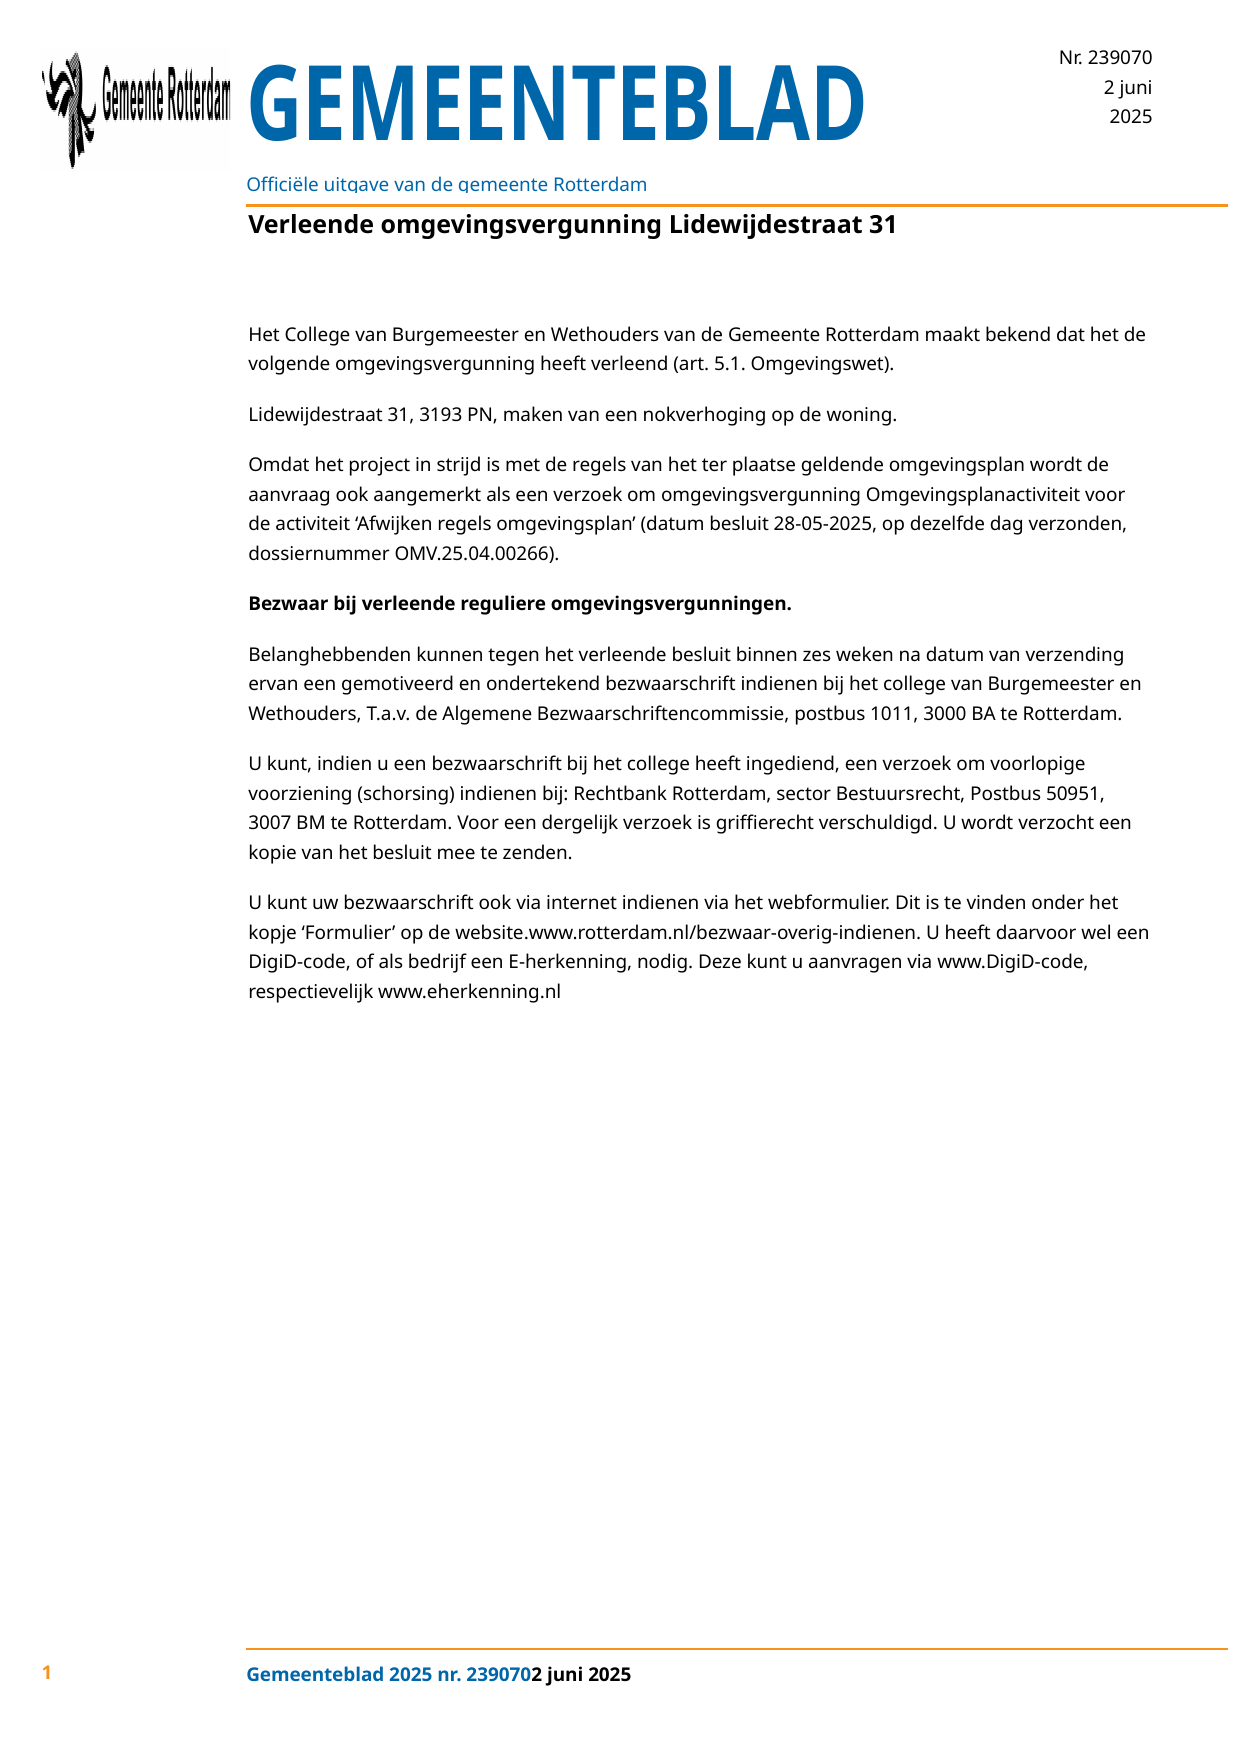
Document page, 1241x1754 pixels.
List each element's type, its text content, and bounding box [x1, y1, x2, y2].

text U kunt, indien u een bezwaarschrift bij het college heeft ingediend, een verzoek om voorlopige voorziening (schorsing) indienen bij: Rechtbank Rotterdam, sector Bestuursrecht, Postbus 50951, 3007 BM te Rotterdam. Voor een dergelijk verzoek is griffierecht verschuldigd. U wordt verzocht een kopie van het besluit mee te zenden. [248, 750, 1152, 865]
text Verleende omgevingsvergunning Lidewijdestraat 31 [248, 207, 1152, 241]
text Bezwaar bij verleende reguliere omgevingsvergunningen. [248, 590, 1152, 616]
text Belanghebbenden kunnen tegen het verleende besluit binnen zes weken na datum van verzending ervan een gemotiveerd en ondertekend bezwaarschrift indienen bij het college van Burgemeester en Wethouders, T.a.v. de Algemene Bezwaarschriftencommissie, postbus 1011, 3000 BA te Rotterdam. [248, 641, 1152, 726]
text Lidewijdestraat 31, 3193 PN, maken van een nokverhoging op de woning. [248, 401, 1152, 426]
picture [41, 47, 231, 172]
text Het College van Burgemeester en Wethouders van de Gemeente Rotterdam maakt bekend dat het de volgende omgevingsvergunning heeft verleend (art. 5.1. Omgevingswet). [248, 321, 1152, 376]
text Omdat het project in strijd is met de regels van het ter plaatse geldende omgevingsplan wordt de aanvraag ook aangemerkt als een verzoek om omgevingsvergunning Omgevingsplanactiviteit voor de activiteit ‘Afwijken regels omgevingsplan’ (datum besluit 28-05-2025, op dezelfde dag verzonden, dossiernummer OMV.25.04.00266). [248, 451, 1152, 566]
text U kunt uw bezwaarschrift ook via internet indienen via het webformulier. Dit is te vinden onder het kopje ‘Formulier’ op de website.www.rotterdam.nl/bezwaar-overig-indienen. U heeft daarvoor wel een DigiD-code, of als bedrijf een E-herkenning, nodig. Deze kunt u aanvragen via www.DigiD-code, respectievelijk www.eherkenning.nl [248, 889, 1152, 1004]
